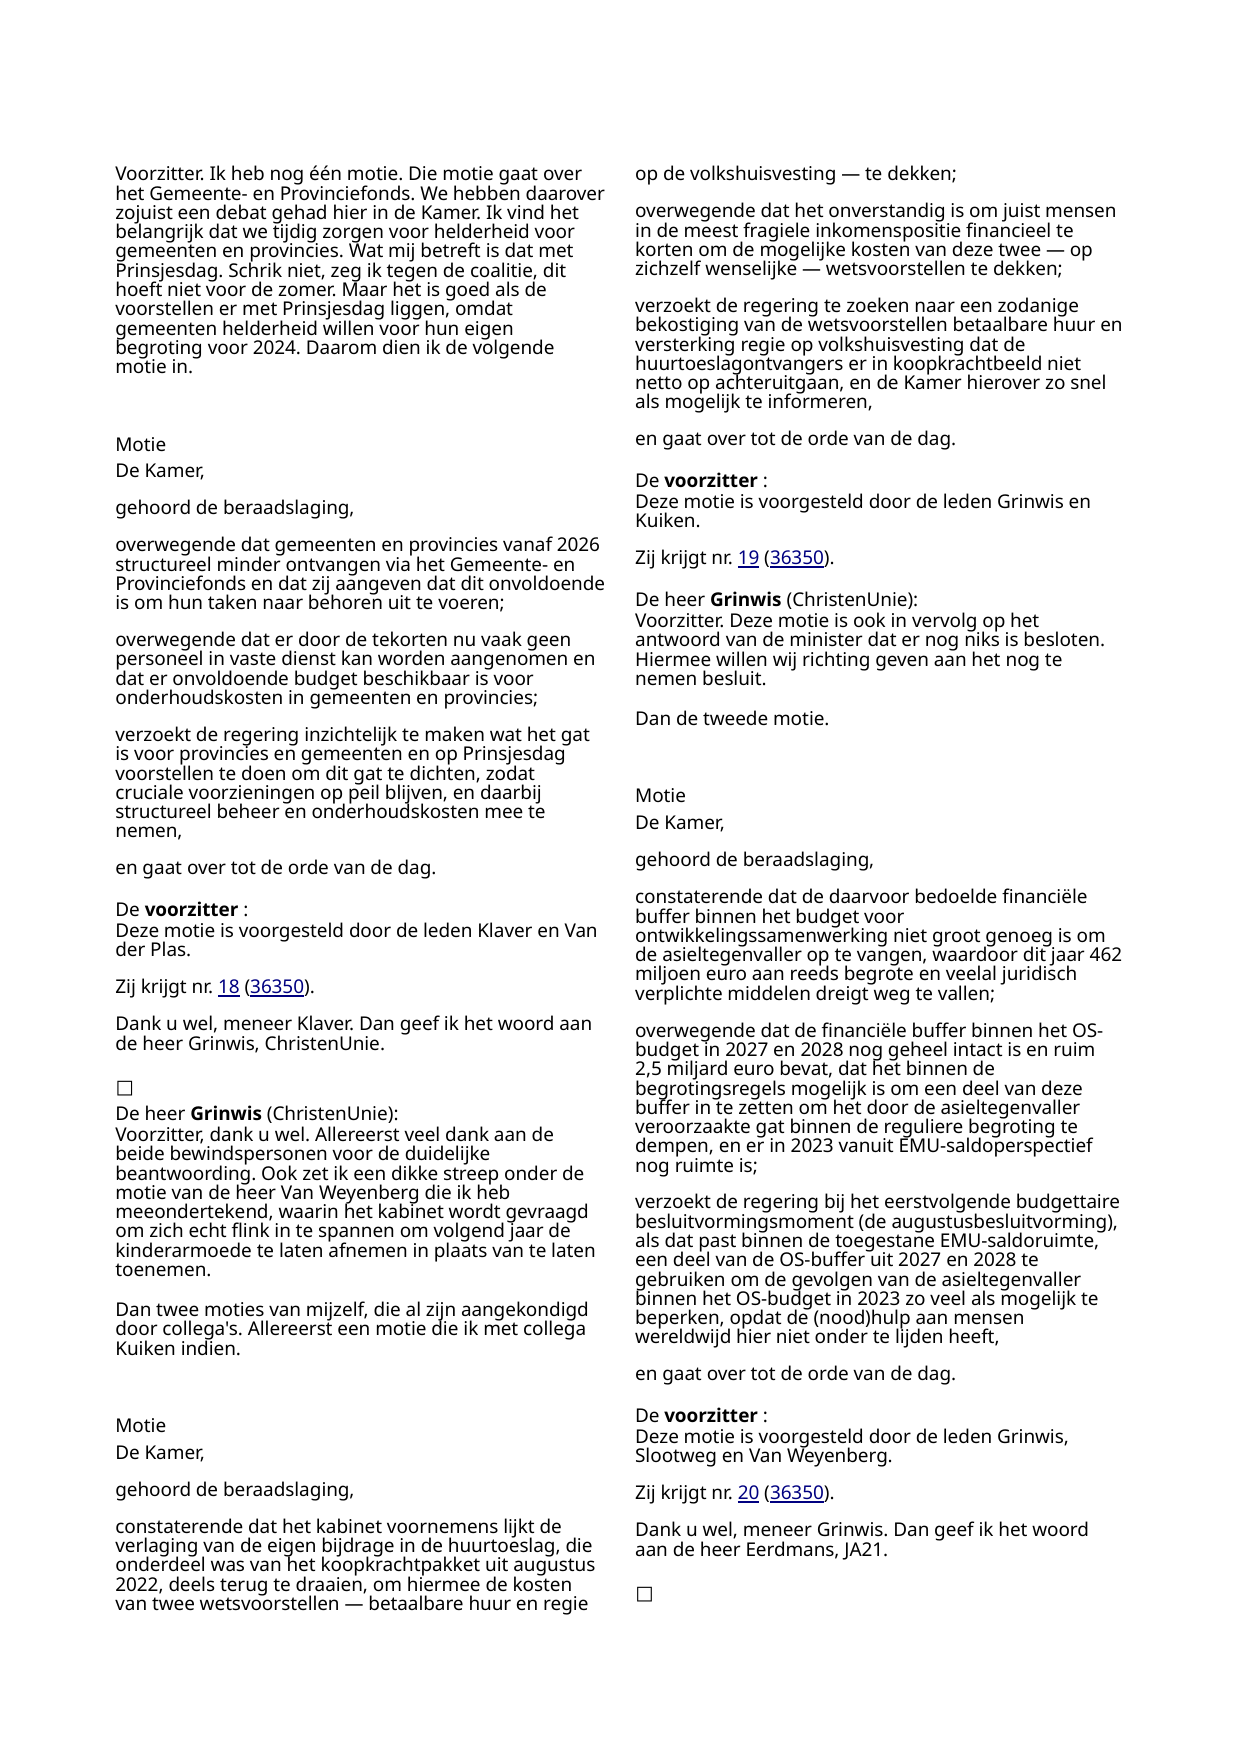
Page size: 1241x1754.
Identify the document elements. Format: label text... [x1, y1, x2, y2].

text Dan de tweede motie. [635, 710, 1125, 729]
text op de volkshuisvesting — te dekken; [635, 165, 1125, 184]
text ⬜ [115, 1075, 605, 1100]
text Voorzitter. Deze motie is ook in vervolg op het antwoord van de minister dat er nog niks is besloten. Hiermee willen wij richting geven aan het nog te nemen besluit. [635, 612, 1125, 689]
text Voorzitter, dank u wel. Allereerst veel dank aan de beide bewindspersonen voor de duidelijke beantwoording. Ook zet ik een dikke streep onder de motie van de heer Van Weyenberg die ik heb meeondertekend, waarin het kabinet wordt gevraagd om zich echt flink in te spannen om volgend jaar de kinderarmoede te laten afnemen in plaats van te laten toenemen. [115, 1126, 605, 1280]
text De Kamer, [635, 814, 1125, 834]
text De Kamer, [115, 1444, 605, 1463]
text Motie [115, 431, 605, 456]
text De heer Grinwis (ChristenUnie): [115, 1100, 605, 1126]
text Dan twee moties van mijzelf, die al zijn aangekondigd door collega's. Allereerst een motie die ik met collega Kuiken indien. [115, 1301, 605, 1359]
text Dank u wel, meneer Grinwis. Dan geef ik het woord aan de heer Eerdmans, JA21. [635, 1521, 1125, 1560]
text verzoekt de regering inzichtelijk te maken wat het gat is voor provincies en gemeenten en op Prinsjesdag voorstellen te doen om dit gat te dichten, zodat cruciale voorzieningen op peil blijven, en daarbij structureel beheer en onderhoudskosten mee te nemen, [115, 726, 605, 842]
text overwegende dat het onverstandig is om juist mensen in de meest fragiele inkomenspositie financieel te korten om de mogelijke kosten van deze twee — op zichzelf wenselijke — wetsvoorstellen te dekken; [635, 202, 1125, 279]
text ⬜ [635, 1581, 1125, 1607]
text Deze motie is voorgesteld door de leden Grinwis en Kuiken. [635, 493, 1125, 532]
text overwegende dat er door de tekorten nu vaak geen personeel in vaste dienst kan worden aangenomen en dat er onvoldoende budget beschikbaar is voor onderhoudskosten in gemeenten en provincies; [115, 631, 605, 708]
text overwegende dat gemeenten en provincies vanaf 2026 structureel minder ontvangen via het Gemeente- en Provinciefonds en dat zij aangeven dat dit onvoldoende is om hun taken naar behoren uit te voeren; [115, 536, 605, 613]
text Deze motie is voorgesteld door de leden Klaver en Van der Plas. [115, 922, 605, 961]
text overwegende dat de financiële buffer binnen het OS-budget in 2027 en 2028 nog geheel intact is en ruim 2,5 miljard euro bevat, dat het binnen de begrotingsregels mogelijk is om een deel van deze buffer in te zetten om het door de asieltegenvaller veroorzaakte gat binnen de reguliere begroting te dempen, en er in 2023 vanuit EMU-saldoperspectief nog ruimte is; [635, 1022, 1125, 1176]
text De voorzitter : [115, 896, 605, 922]
text Zij krijgt nr. 19 (36350). [635, 549, 1125, 569]
text Dank u wel, meneer Klaver. Dan geef ik het woord aan de heer Grinwis, ChristenUnie. [115, 1015, 605, 1054]
text Deze motie is voorgesteld door de leden Grinwis, Slootweg en Van Weyenberg. [635, 1428, 1125, 1467]
text gehoord de beraadslaging, [635, 851, 1125, 871]
text Zij krijgt nr. 18 (36350). [115, 978, 605, 997]
text en gaat over tot de orde van de dag. [635, 430, 1125, 450]
text en gaat over tot de orde van de dag. [635, 1365, 1125, 1385]
text constaterende dat het kabinet voornemens lijkt de verlaging van de eigen bijdrage in de huurtoeslag, die onderdeel was van het koopkrachtpakket uit augustus 2022, deels terug te draaien, om hiermee de kosten van twee wetsvoorstellen — betaalbare huur en regie [115, 1518, 605, 1614]
text Motie [115, 1412, 605, 1438]
text verzoekt de regering te zoeken naar een zodanige bekostiging van de wetsvoorstellen betaalbare huur en versterking regie op volkshuisvesting dat de huurtoeslagontvangers er in koopkrachtbeeld niet netto op achteruitgaan, en de Kamer hierover zo snel als mogelijk te informeren, [635, 297, 1125, 413]
text De voorzitter : [635, 467, 1125, 493]
text De heer Grinwis (ChristenUnie): [635, 586, 1125, 612]
text De Kamer, [115, 462, 605, 482]
text Zij krijgt nr. 20 (36350). [635, 1484, 1125, 1504]
text Motie [635, 783, 1125, 808]
text gehoord de beraadslaging, [115, 499, 605, 519]
text De voorzitter : [635, 1402, 1125, 1428]
text verzoekt de regering bij het eerstvolgende budgettaire besluitvormingsmoment (de augustusbesluitvorming), als dat past binnen de toegestane EMU-saldoruimte, een deel van de OS-buffer uit 2027 en 2028 te gebruiken om de gevolgen van de asieltegenvaller binnen het OS-budget in 2023 zo veel als mogelijk te beperken, opdat de (nood)hulp aan mensen wereldwijd hier niet onder te lijden heeft, [635, 1193, 1125, 1348]
text gehoord de beraadslaging, [115, 1481, 605, 1500]
text Voorzitter. Ik heb nog één motie. Die motie gaat over het Gemeente- en Provinciefonds. We hebben daarover zojuist een debat gehad hier in de Kamer. Ik vind het belangrijk dat we tijdig zorgen voor helderheid voor gemeenten en provincies. Wat mij betreft is dat met Prinsjesdag. Schrik niet, zeg ik tegen de coalitie, dit hoeft niet voor de zomer. Maar het is goed als de voorstellen er met Prinsjesdag liggen, omdat gemeenten helderheid willen voor hun eigen begroting voor 2024. Daarom dien ik de volgende motie in. [115, 165, 605, 377]
text constaterende dat de daarvoor bedoelde financiële buffer binnen het budget voor ontwikkelingssamenwerking niet groot genoeg is om de asieltegenvaller op te vangen, waardoor dit jaar 462 miljoen euro aan reeds begrote en veelal juridisch verplichte middelen dreigt weg te vallen; [635, 888, 1125, 1004]
text en gaat over tot de orde van de dag. [115, 859, 605, 878]
